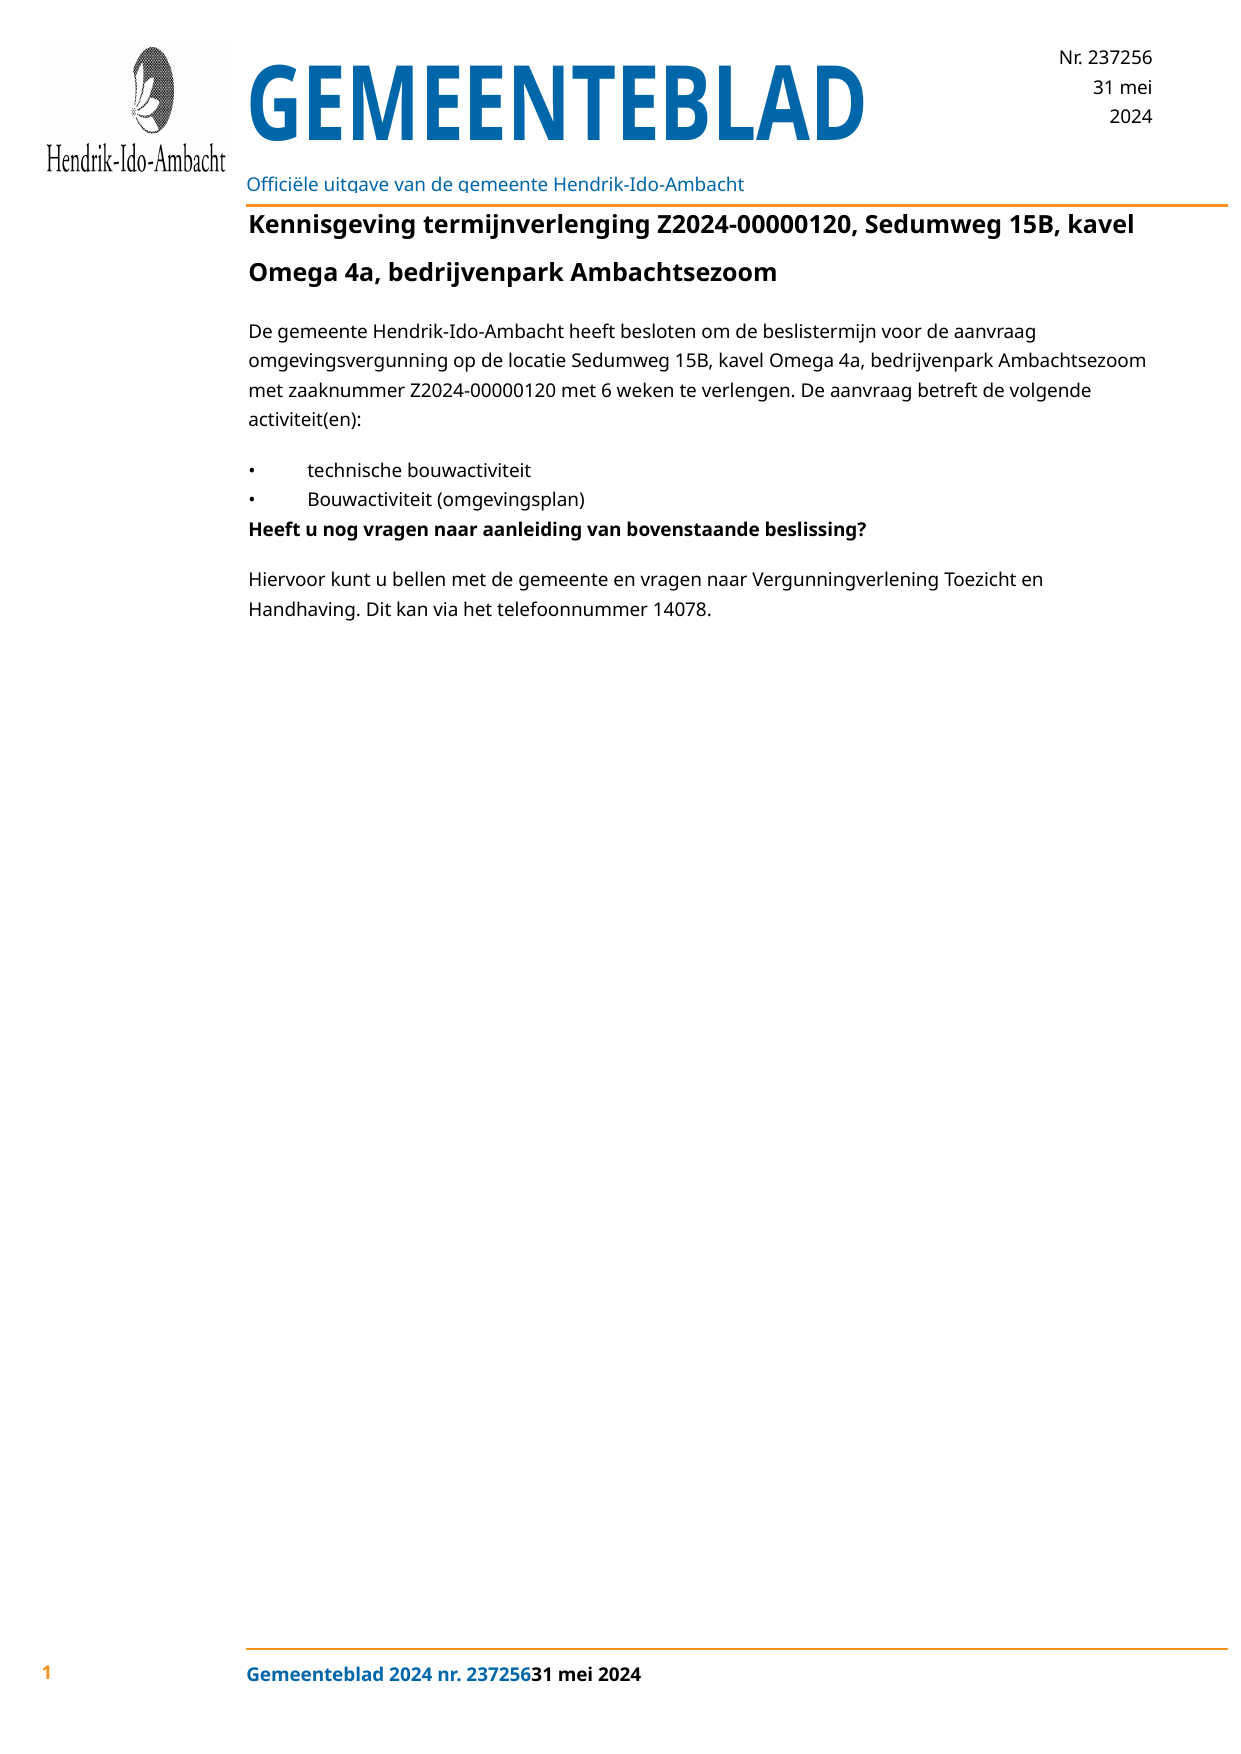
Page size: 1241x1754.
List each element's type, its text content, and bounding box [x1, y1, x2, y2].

picture [41, 47, 231, 172]
list technische bouwactiviteit [248, 457, 1152, 483]
text De gemeente Hendrik-Ido-Ambacht heeft besloten om de beslistermijn voor de aanvraag omgevingsvergunning op de locatie Sedumweg 15B, kavel Omega 4a, bedrijvenpark Ambachtsezoom met zaaknummer Z2024-00000120 met 6 weken te verlengen. De aanvraag betreft de volgende activiteit(en): [248, 318, 1152, 432]
list Bouwactiviteit (omgevingsplan) [248, 487, 1152, 512]
text Heeft u nog vragen naar aanleiding van bovenstaande beslissing? [248, 516, 1152, 542]
text Kennisgeving termijnverlenging Z2024-00000120, Sedumweg 15B, kavel Omega 4a, bedrijvenpark Ambachtsezoom [248, 207, 1152, 288]
text Hiervoor kunt u bellen met de gemeente en vragen naar Vergunningverlening Toezicht en Handhaving. Dit kan via het telefoonnummer 14078. [248, 567, 1152, 622]
